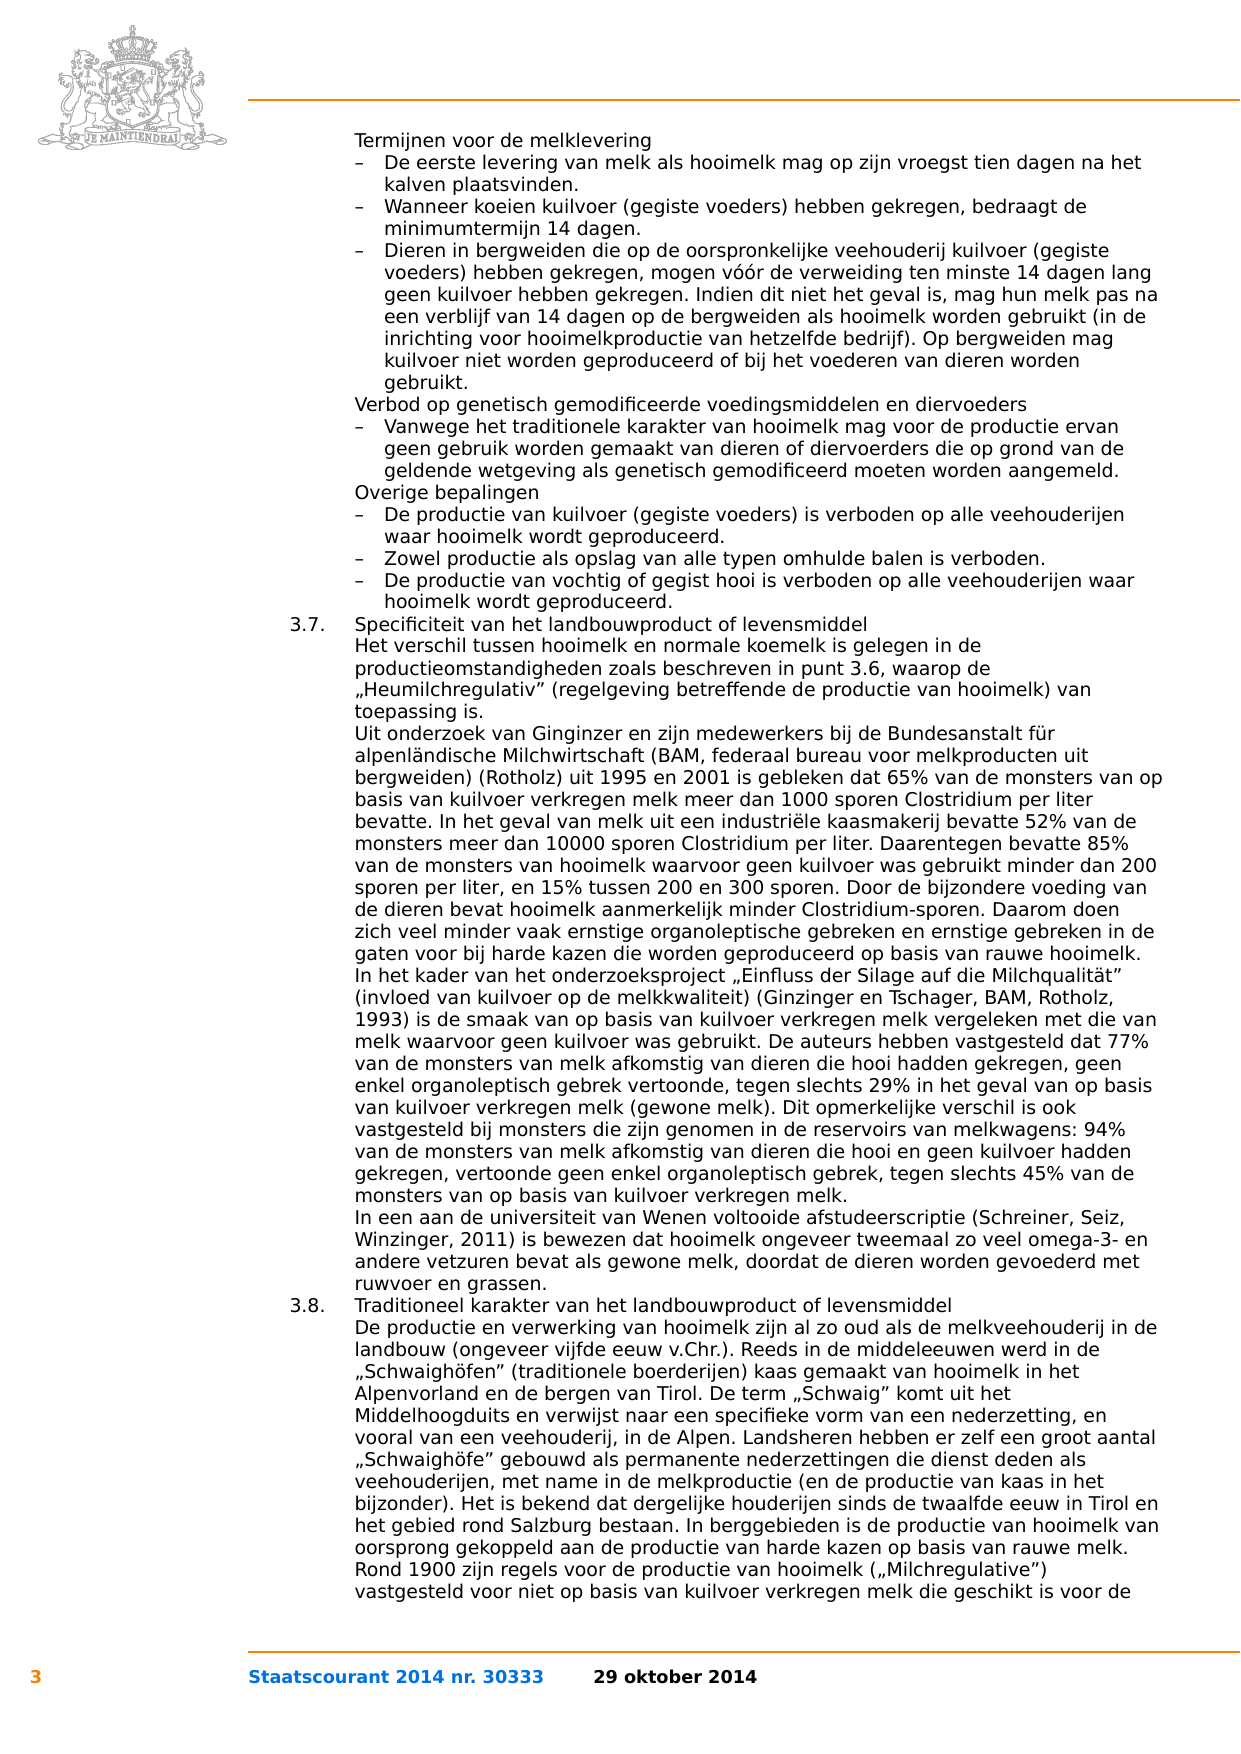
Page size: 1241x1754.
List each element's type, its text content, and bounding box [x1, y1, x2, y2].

text Termijnen voor de melklevering [354, 130, 1163, 152]
text Uit onderzoek van Ginginzer en zijn medewerkers bij de Bundesanstalt für alpenländische Milchwirtschaft (BAM, federaal bureau voor melkproducten uit bergweiden) (Rotholz) uit 1995 en 2001 is gebleken dat 65% van de monsters van op basis van kuilvoer verkregen melk meer dan 1000 sporen Clostridium per liter bevatte. In het geval van melk uit een industriële kaasmakerij bevatte 52% van de monsters meer dan 10000 sporen Clostridium per liter. Daarentegen bevatte 85% van de monsters van hooimelk waarvoor geen kuilvoer was gebruikt minder dan 200 sporen per liter, en 15% tussen 200 en 300 sporen. Door de bijzondere voeding van de dieren bevat hooimelk aanmerkelijk minder Clostridium-sporen. Daarom doen zich veel minder vaak ernstige organoleptische gebreken en ernstige gebreken in de gaten voor bij harde kazen die worden geproduceerd op basis van rauwe hooimelk. [354, 723, 1163, 965]
text – De productie van kuilvoer (gegiste voeders) is verboden op alle veehouderijen waar hooimelk wordt geproduceerd. [354, 503, 1163, 547]
text – Vanwege het traditionele karakter van hooimelk mag voor de productie ervan geen gebruik worden gemaakt van dieren of diervoerders die op grond van de geldende wetgeving als genetisch gemodificeerd moeten worden aangemeld. [354, 416, 1163, 482]
text 3.7. Specificiteit van het landbouwproduct of levensmiddel [289, 613, 1163, 635]
text In een aan de universiteit van Wenen voltooide afstudeerscriptie (Schreiner, Seiz, Winzinger, 2011) is bewezen dat hooimelk ongeveer tweemaal zo veel omega-3- en andere vetzuren bevat als gewone melk, doordat de dieren worden gevoederd met ruwvoer en grassen. [354, 1207, 1163, 1295]
text In het kader van het onderzoeksproject „Einfluss der Silage auf die Milchqualität” (invloed van kuilvoer op de melkkwaliteit) (Ginzinger en Tschager, BAM, Rotholz, 1993) is de smaak van op basis van kuilvoer verkregen melk vergeleken met die van melk waarvoor geen kuilvoer was gebruikt. De auteurs hebben vastgesteld dat 77% van de monsters van melk afkomstig van dieren die hooi hadden gekregen, geen enkel organoleptisch gebrek vertoonde, tegen slechts 29% in het geval van op basis van kuilvoer verkregen melk (gewone melk). Dit opmerkelijke verschil is ook vastgesteld bij monsters die zijn genomen in de reservoirs van melkwagens: 94% van de monsters van melk afkomstig van dieren die hooi en geen kuilvoer hadden gekregen, vertoonde geen enkel organoleptisch gebrek, tegen slechts 45% van de monsters van op basis van kuilvoer verkregen melk. [354, 965, 1163, 1207]
text Verbod op genetisch gemodificeerde voedingsmiddelen en diervoeders [354, 394, 1163, 416]
text 3.8. Traditioneel karakter van het landbouwproduct of levensmiddel [289, 1295, 1163, 1317]
text Overige bepalingen [354, 482, 1163, 503]
text – Zowel productie als opslag van alle typen omhulde balen is verboden. [354, 547, 1163, 569]
text – Dieren in bergweiden die op de oorspronkelijke veehouderij kuilvoer (gegiste voeders) hebben gekregen, mogen vóór de verweiding ten minste 14 dagen lang geen kuilvoer hebben gekregen. Indien dit niet het geval is, mag hun melk pas na een verblijf van 14 dagen op de bergweiden als hooimelk worden gebruikt (in de inrichting voor hooimelkproductie van hetzelfde bedrijf). Op bergweiden mag kuilvoer niet worden geproduceerd of bij het voederen van dieren worden gebruikt. [354, 240, 1163, 394]
picture [38, 25, 227, 150]
text – De productie van vochtig of gegist hooi is verboden op alle veehouderijen waar hooimelk wordt geproduceerd. [354, 569, 1163, 613]
text De productie en verwerking van hooimelk zijn al zo oud als de melkveehouderij in de landbouw (ongeveer vijfde eeuw v.Chr.). Reeds in de middeleeuwen werd in de „Schwaighöfen” (traditionele boerderijen) kaas gemaakt van hooimelk in het Alpenvorland en de bergen van Tirol. De term „Schwaig” komt uit het Middelhoogduits en verwijst naar een specifieke vorm van een nederzetting, en vooral van een veehouderij, in de Alpen. Landsheren hebben er zelf een groot aantal „Schwaighöfe” gebouwd als permanente nederzettingen die dienst deden als veehouderijen, met name in de melkproductie (en de productie van kaas in het bijzonder). Het is bekend dat dergelijke houderijen sinds de twaalfde eeuw in Tirol en het gebied rond Salzburg bestaan. In berggebieden is de productie van hooimelk van oorsprong gekoppeld aan de productie van harde kazen op basis van rauwe melk. Rond 1900 zijn regels voor de productie van hooimelk („Milchregulative”) vastgesteld voor niet op basis van kuilvoer verkregen melk die geschikt is voor de [354, 1317, 1163, 1602]
text Het verschil tussen hooimelk en normale koemelk is gelegen in de productieomstandigheden zoals beschreven in punt 3.6, waarop de „Heumilchregulativ” (regelgeving betreffende de productie van hooimelk) van toepassing is. [354, 635, 1163, 723]
text – Wanneer koeien kuilvoer (gegiste voeders) hebben gekregen, bedraagt de minimumtermijn 14 dagen. [354, 196, 1163, 240]
text – De eerste levering van melk als hooimelk mag op zijn vroegst tien dagen na het kalven plaatsvinden. [354, 152, 1163, 196]
